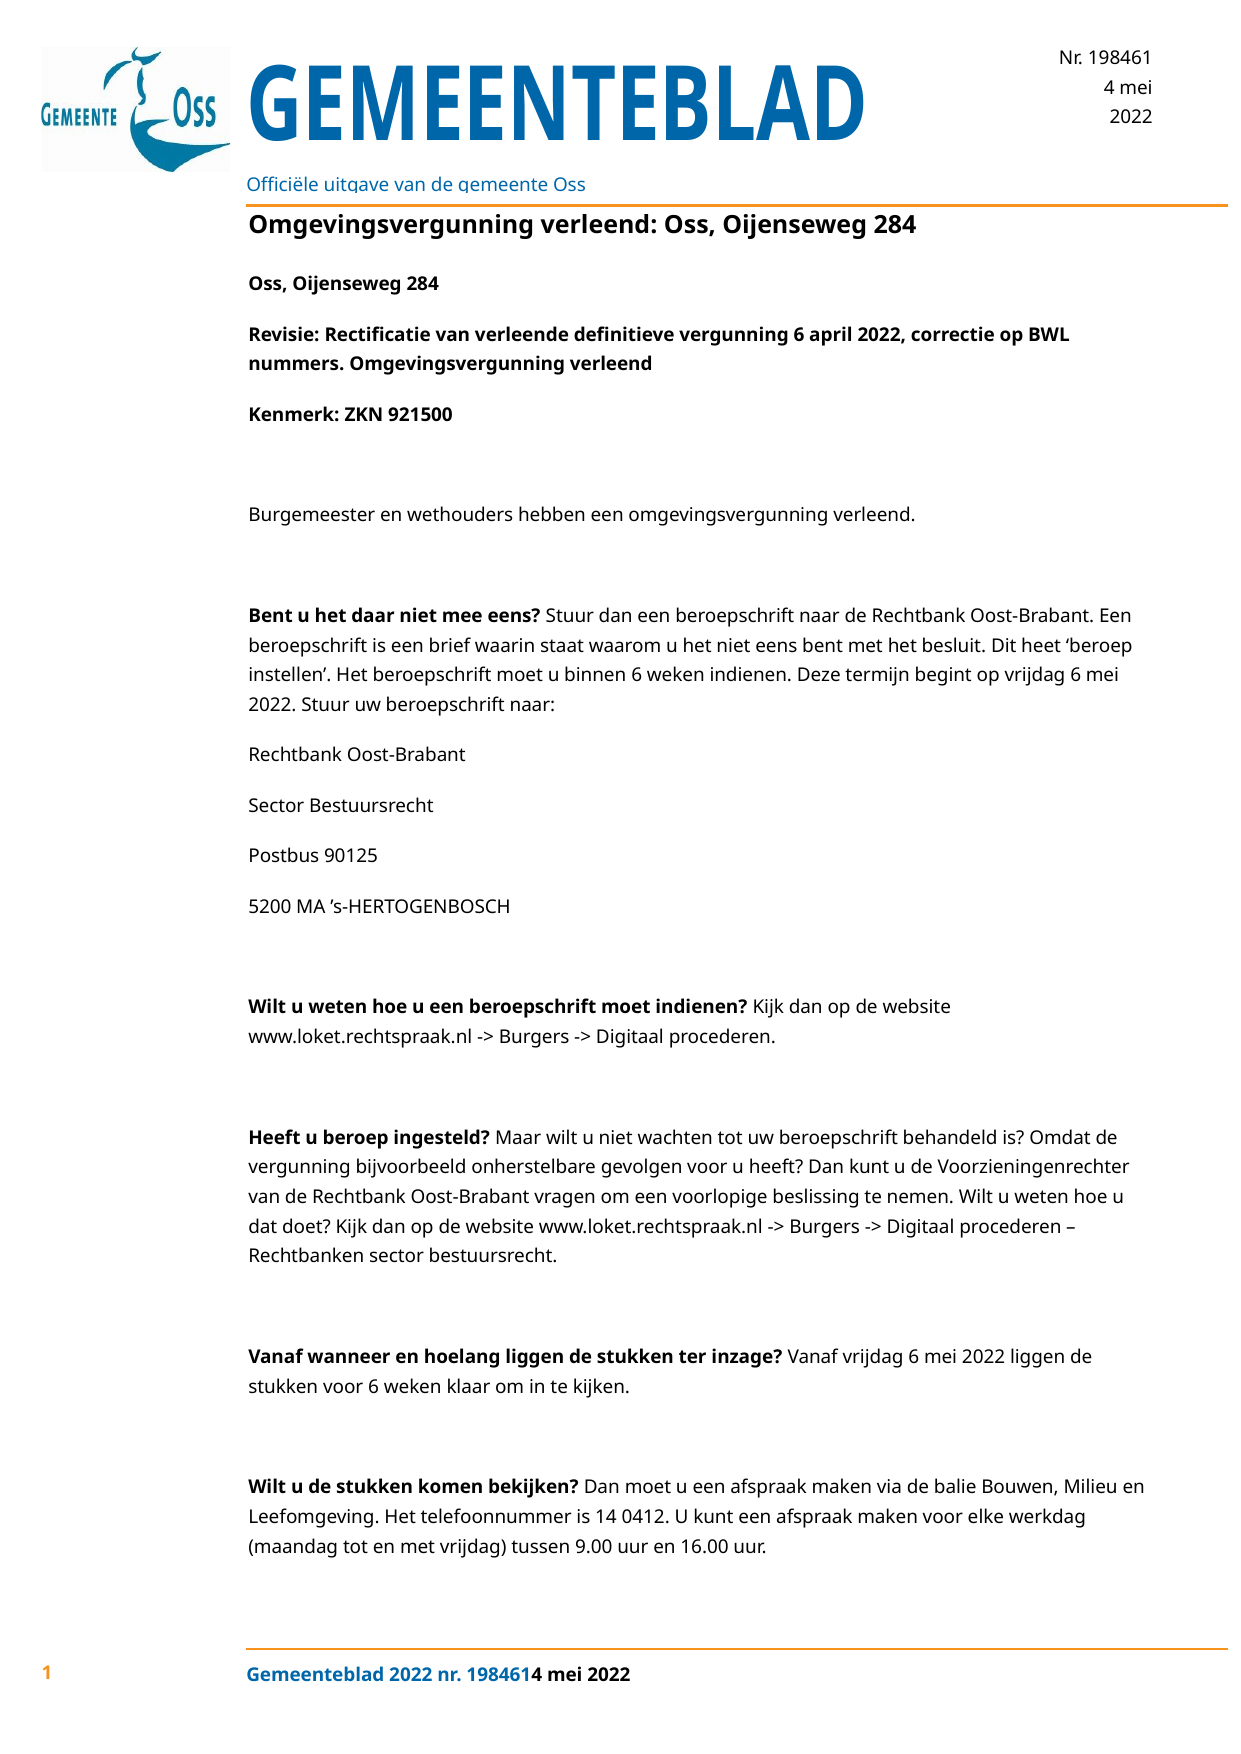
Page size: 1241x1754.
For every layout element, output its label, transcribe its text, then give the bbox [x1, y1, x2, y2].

text 5200 MA ’s-HERTOGENBOSCH [248, 893, 1152, 918]
text Oss, Oijenseweg 284 [248, 270, 1152, 296]
picture [41, 47, 231, 172]
text Kenmerk: ZKN 921500 [248, 401, 1152, 426]
text Wilt u de stukken komen bekijken? Dan moet u een afspraak maken via de balie Bouwen, Milieu en Leefomgeving. Het telefoonnummer is 14 0412. U kunt een afspraak maken voor elke werkdag (maandag tot en met vrijdag) tussen 9.00 uur en 16.00 uur. [248, 1474, 1152, 1558]
text Revisie: Rectificatie van verleende definitieve vergunning 6 april 2022, correctie op BWL nummers. Omgevingsvergunning verleend [248, 321, 1152, 376]
text Vanaf wanneer en hoelang liggen de stukken ter inzage? Vanaf vrijdag 6 mei 2022 liggen de stukken voor 6 weken klaar om in te kijken. [248, 1343, 1152, 1398]
text Bent u het daar niet mee eens? Stuur dan een beroepschrift naar de Rechtbank Oost-Brabant. Een beroepschrift is een brief waarin staat waarom u het niet eens bent met het besluit. Dit heet ‘beroep instellen’. Het beroepschrift moet u binnen 6 weken indienen. Deze termijn begint op vrijdag 6 mei 2022. Stuur uw beroepschrift naar: [248, 602, 1152, 717]
text Heeft u beroep ingesteld? Maar wilt u niet wachten tot uw beroepschrift behandeld is? Omdat de vergunning bijvoorbeeld onherstelbare gevolgen voor u heeft? Dan kunt u de Voorzieningenrechter van de Rechtbank Oost-Brabant vragen om een voorlopige beslissing te nemen. Wilt u weten hoe u dat doet? Kijk dan op de website www.loket.rechtspraak.nl -> Burgers -> Digitaal procederen – Rechtbanken sector bestuursrecht. [248, 1124, 1152, 1268]
text Sector Bestuursrecht [248, 792, 1152, 818]
text Postbus 90125 [248, 842, 1152, 868]
text Burgemeester en wethouders hebben een omgevingsvergunning verleend. [248, 502, 1152, 527]
text Wilt u weten hoe u een beroepschrift moet indienen? Kijk dan op de website www.loket.rechtspraak.nl -> Burgers -> Digitaal procederen. [248, 994, 1152, 1049]
text Rechtbank Oost-Brabant [248, 742, 1152, 767]
text Omgevingsvergunning verleend: Oss, Oijenseweg 284 [248, 207, 1152, 241]
